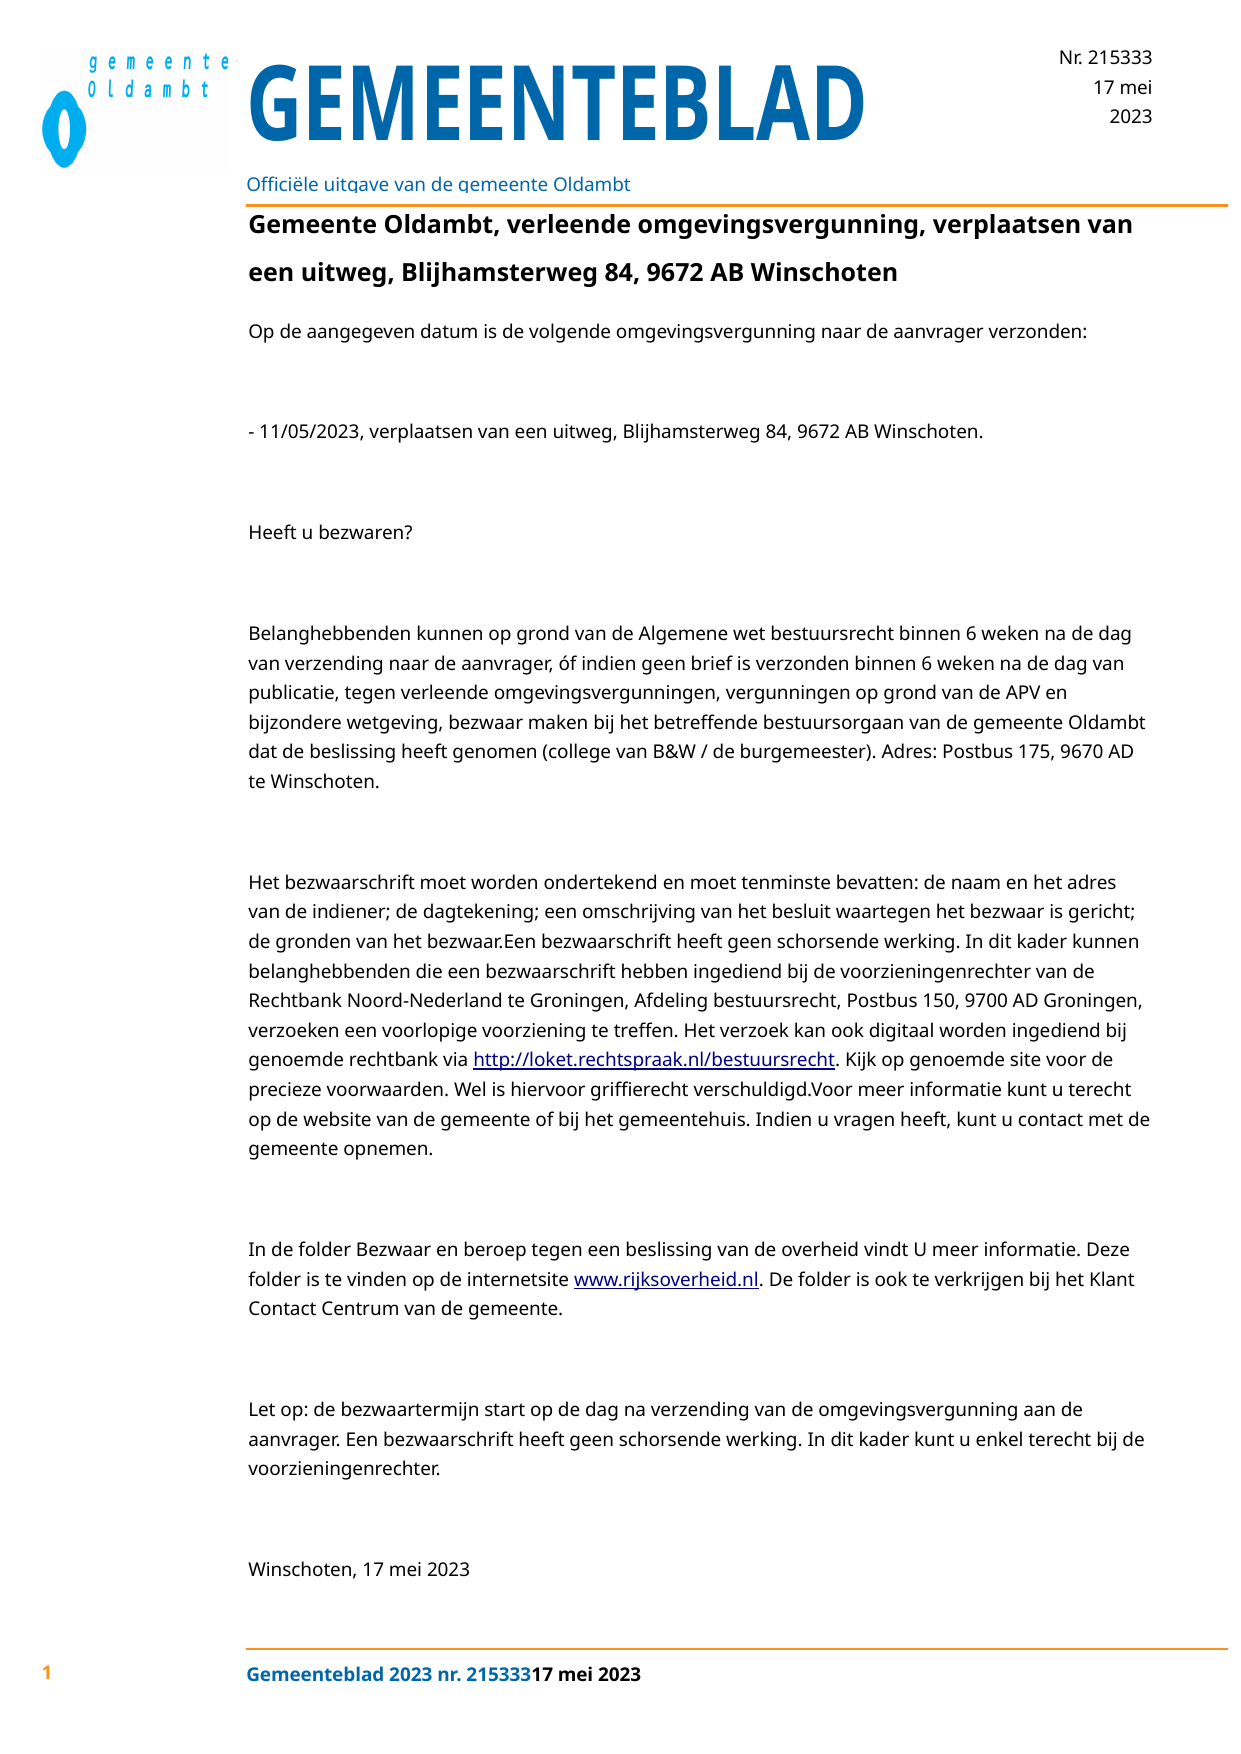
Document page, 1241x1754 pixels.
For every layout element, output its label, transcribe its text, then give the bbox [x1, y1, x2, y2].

text - 11/05/2023, verplaatsen van een uitweg, Blijhamsterweg 84, 9672 AB Winschoten. [248, 419, 1152, 444]
picture [41, 47, 231, 172]
text Winschoten, 17 mei 2023 [248, 1556, 1152, 1582]
text Let op: de bezwaartermijn start op de dag na verzending van de omgevingsvergunning aan de aanvrager. Een bezwaarschrift heeft geen schorsende werking. In dit kader kunt u enkel terecht bij de voorzieningenrechter. [248, 1396, 1152, 1481]
text Heeft u bezwaren? [248, 519, 1152, 545]
text Het bezwaarschrift moet worden ondertekend en moet tenminste bevatten: de naam en het adres van de indiener; de dagtekening; een omschrijving van het besluit waartegen het bezwaar is gericht; de gronden van het bezwaar.Een bezwaarschrift heeft geen schorsende werking. In dit kader kunnen belanghebbenden die een bezwaarschrift hebben ingediend bij de voorzieningenrechter van de Rechtbank Noord-Nederland te Groningen, Afdeling bestuursrecht, Postbus 150, 9700 AD Groningen, verzoeken een voorlopige voorziening te treffen. Het verzoek kan ook digitaal worden ingediend bij genoemde rechtbank via http://loket.rechtspraak.nl/bestuursrecht. Kijk op genoemde site voor de precieze voorwaarden. Wel is hiervoor griffierecht verschuldigd.Voor meer informatie kunt u terecht op de website van de gemeente of bij het gemeentehuis. Indien u vragen heeft, kunt u contact met de gemeente opnemen. [248, 869, 1152, 1161]
text In de folder Bezwaar en beroep tegen een beslissing van de overheid vindt U meer informatie. Deze folder is te vinden op de internetsite www.rijksoverheid.nl. De folder is ook te verkrijgen bij het Klant Contact Centrum van de gemeente. [248, 1236, 1152, 1321]
text Belanghebbenden kunnen op grond van de Algemene wet bestuursrecht binnen 6 weken na de dag van verzending naar de aanvrager, óf indien geen brief is verzonden binnen 6 weken na de dag van publicatie, tegen verleende omgevingsvergunningen, vergunningen op grond van de APV en bijzondere wetgeving, bezwaar maken bij het betreffende bestuursorgaan van de gemeente Oldambt dat de beslissing heeft genomen (college van B&W / de burgemeester). Adres: Postbus 175, 9670 AD te Winschoten. [248, 620, 1152, 794]
text Op de aangegeven datum is de volgende omgevingsvergunning naar de aanvrager verzonden: [248, 318, 1152, 344]
text Gemeente Oldambt, verleende omgevingsvergunning, verplaatsen van een uitweg, Blijhamsterweg 84, 9672 AB Winschoten [248, 207, 1152, 288]
